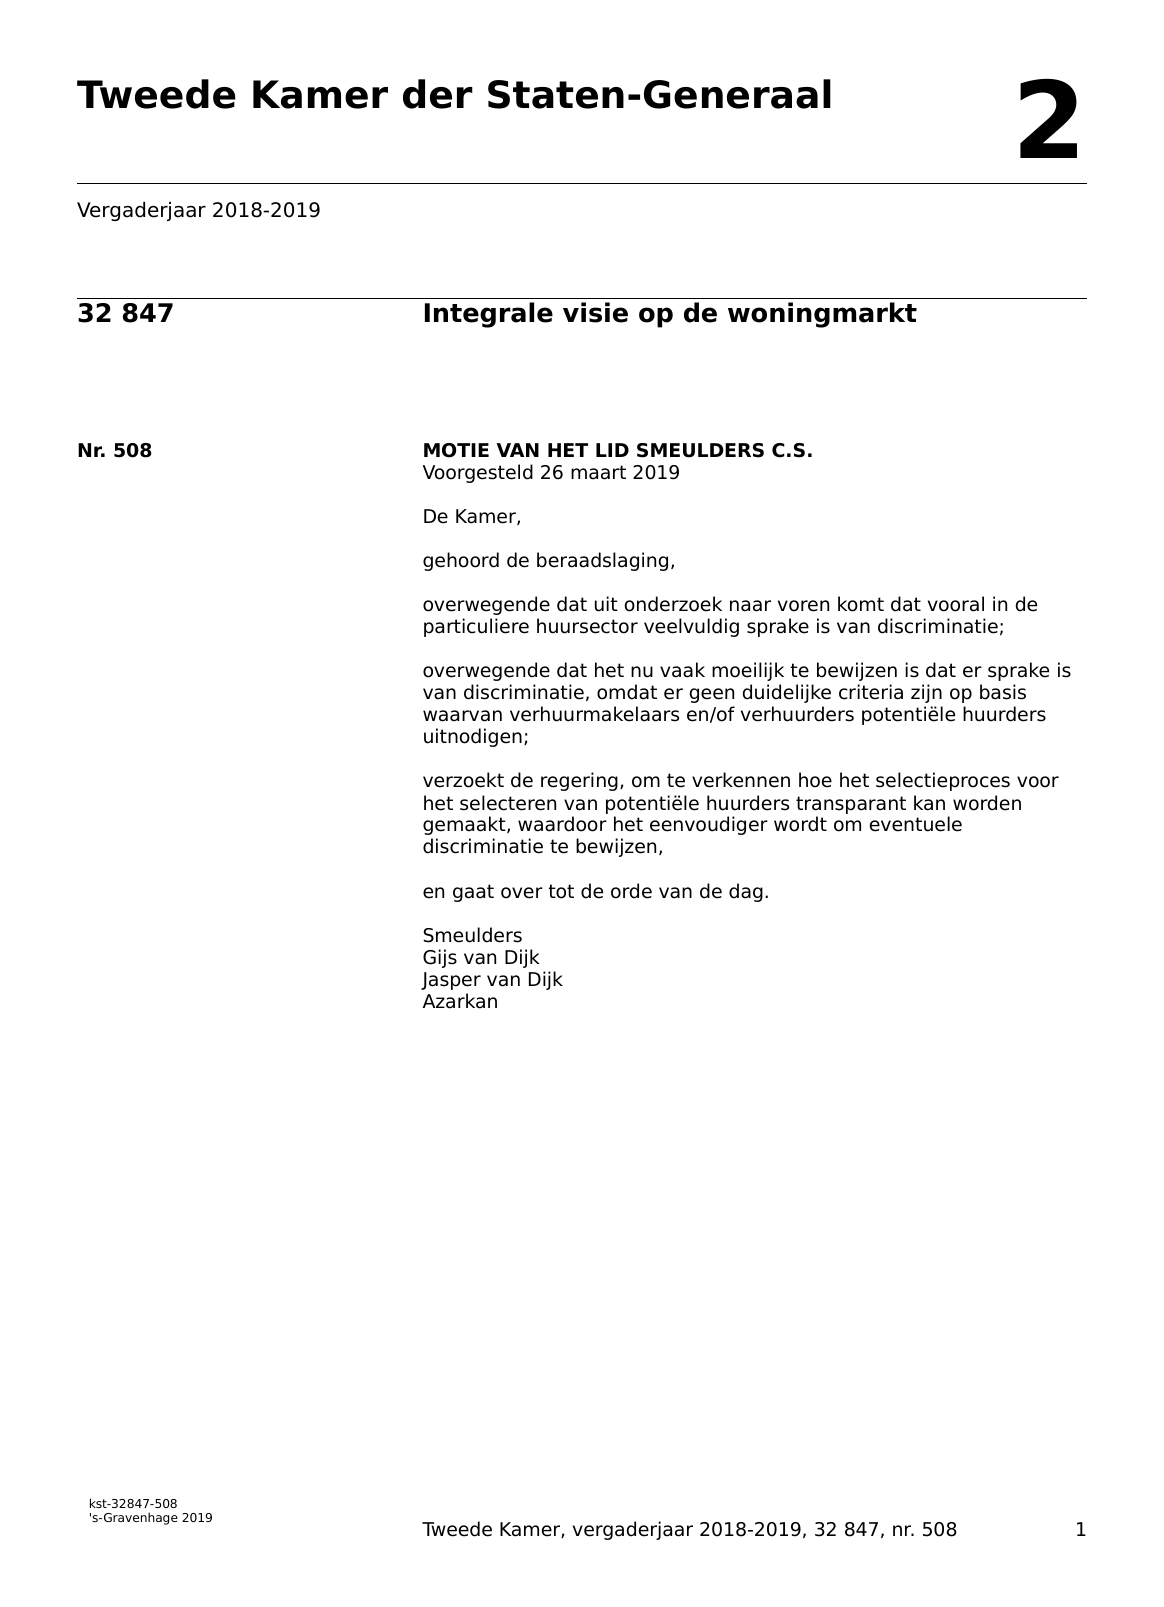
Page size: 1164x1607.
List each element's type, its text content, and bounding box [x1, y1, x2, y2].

text verzoekt de regering, om te verkennen hoe het selectieproces voor het selecteren van potentiële huurders transparant kan worden gemaakt, waardoor het eenvoudiger wordt om eventuele discriminatie te bewijzen, [422, 770, 1087, 858]
subtitle 32 847 Integrale visie op de woningmarkt [77, 299, 1087, 329]
text 's-Gravenhage 2019 [88, 1511, 323, 1525]
text Azarkan [422, 991, 1087, 1013]
text Voorgesteld 26 maart 2019 [422, 462, 1087, 484]
text De Kamer, [422, 506, 1087, 528]
text gehoord de beraadslaging, [422, 550, 1087, 572]
text Gijs van Dijk [422, 947, 1087, 969]
table_header 2 [886, 59, 1087, 183]
table_cell Vergaderjaar 2018-2019 [77, 184, 1087, 298]
text Smeulders [422, 925, 1087, 947]
subtitle Nr. 508 MOTIE VAN HET LID SMEULDERS C.S. [77, 440, 1087, 462]
text Jasper van Dijk [422, 969, 1087, 991]
text overwegende dat uit onderzoek naar voren komt dat vooral in de particuliere huursector veelvuldig sprake is van discriminatie; [422, 594, 1087, 638]
text en gaat over tot de orde van de dag. [422, 881, 1087, 902]
table_header Tweede Kamer der Staten-Generaal [77, 59, 886, 183]
text kst-32847-508 [88, 1497, 323, 1511]
text overwegende dat het nu vaak moeilijk te bewijzen is dat er sprake is van discriminatie, omdat er geen duidelijke criteria zijn op basis waarvan verhuurmakelaars en/of verhuurders potentiële huurders uitnodigen; [422, 660, 1087, 748]
